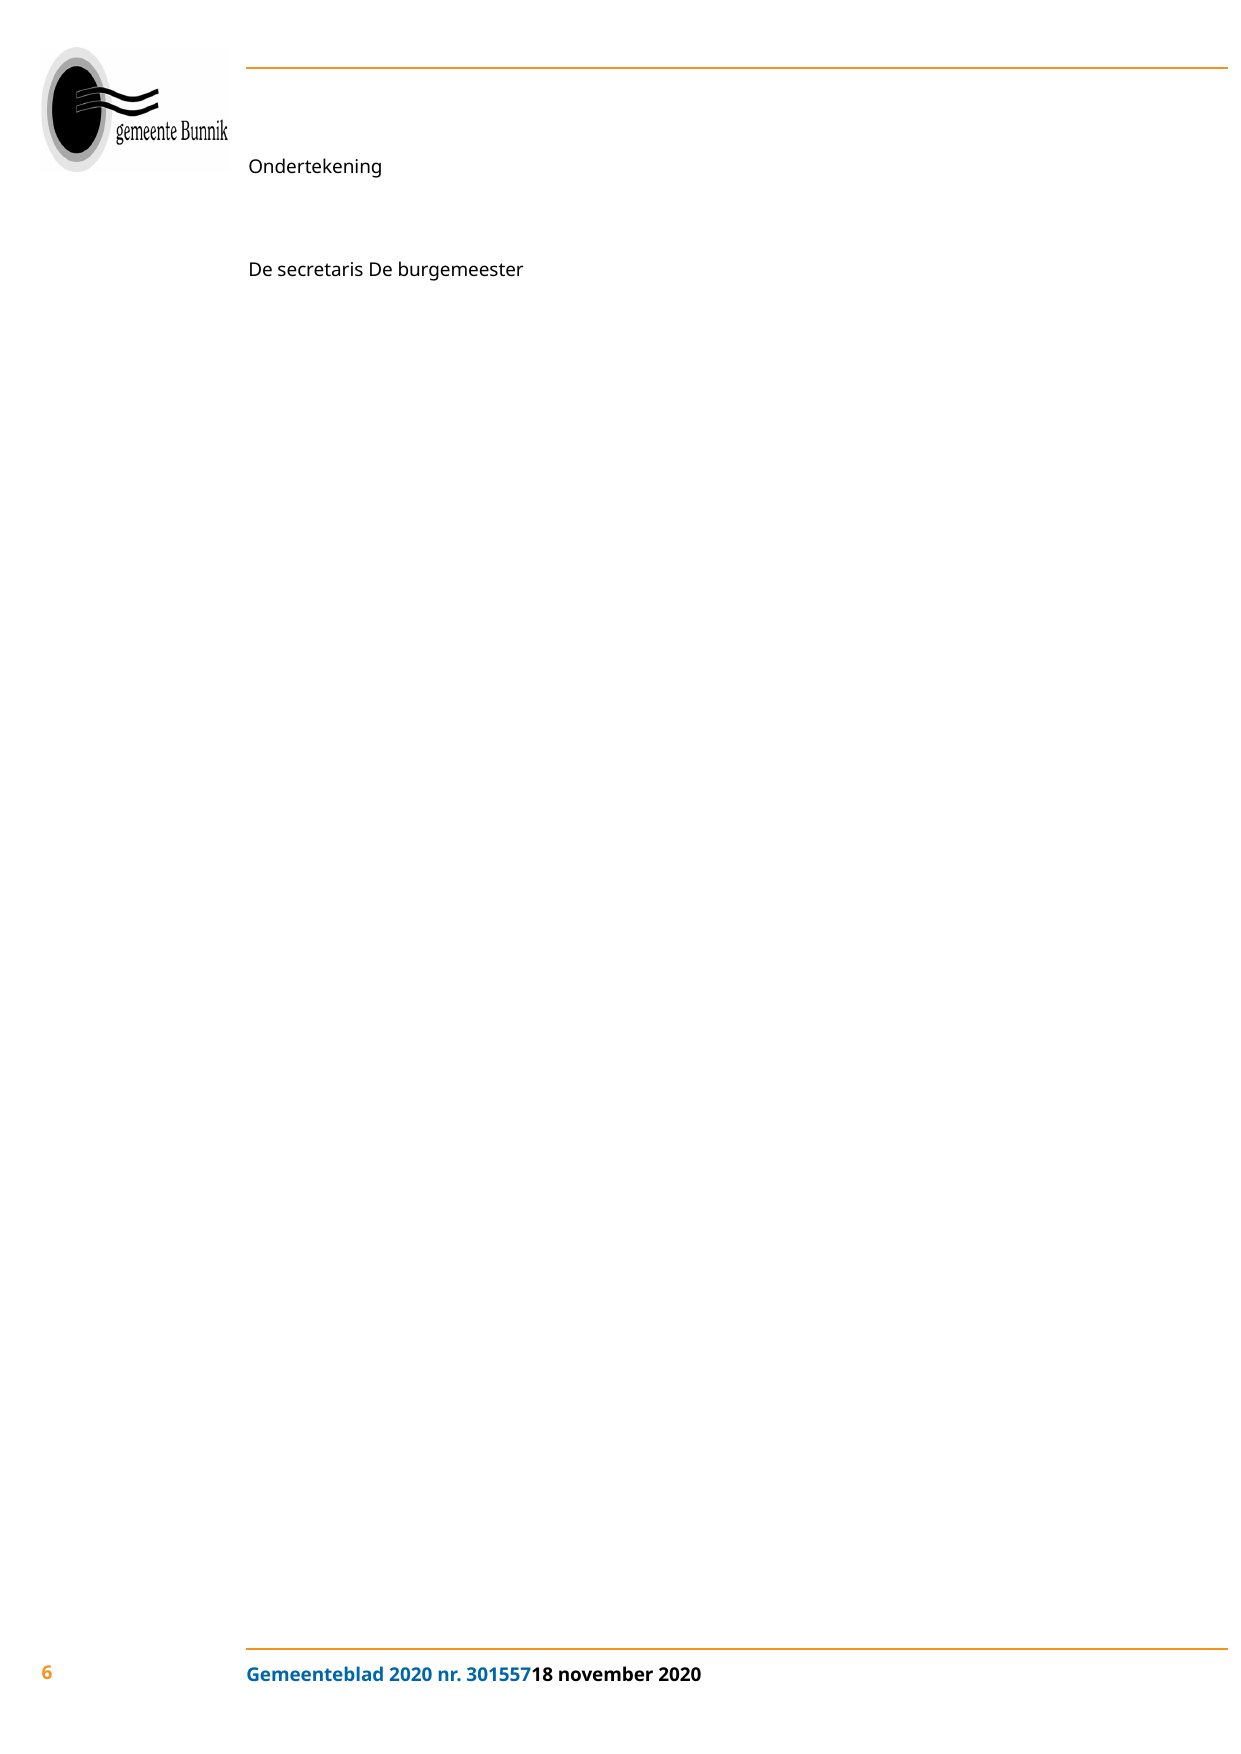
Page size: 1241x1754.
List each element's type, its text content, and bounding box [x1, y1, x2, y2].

text De secretaris De burgemeester [248, 256, 1152, 281]
picture [41, 47, 231, 172]
text Ondertekening [248, 153, 1152, 178]
